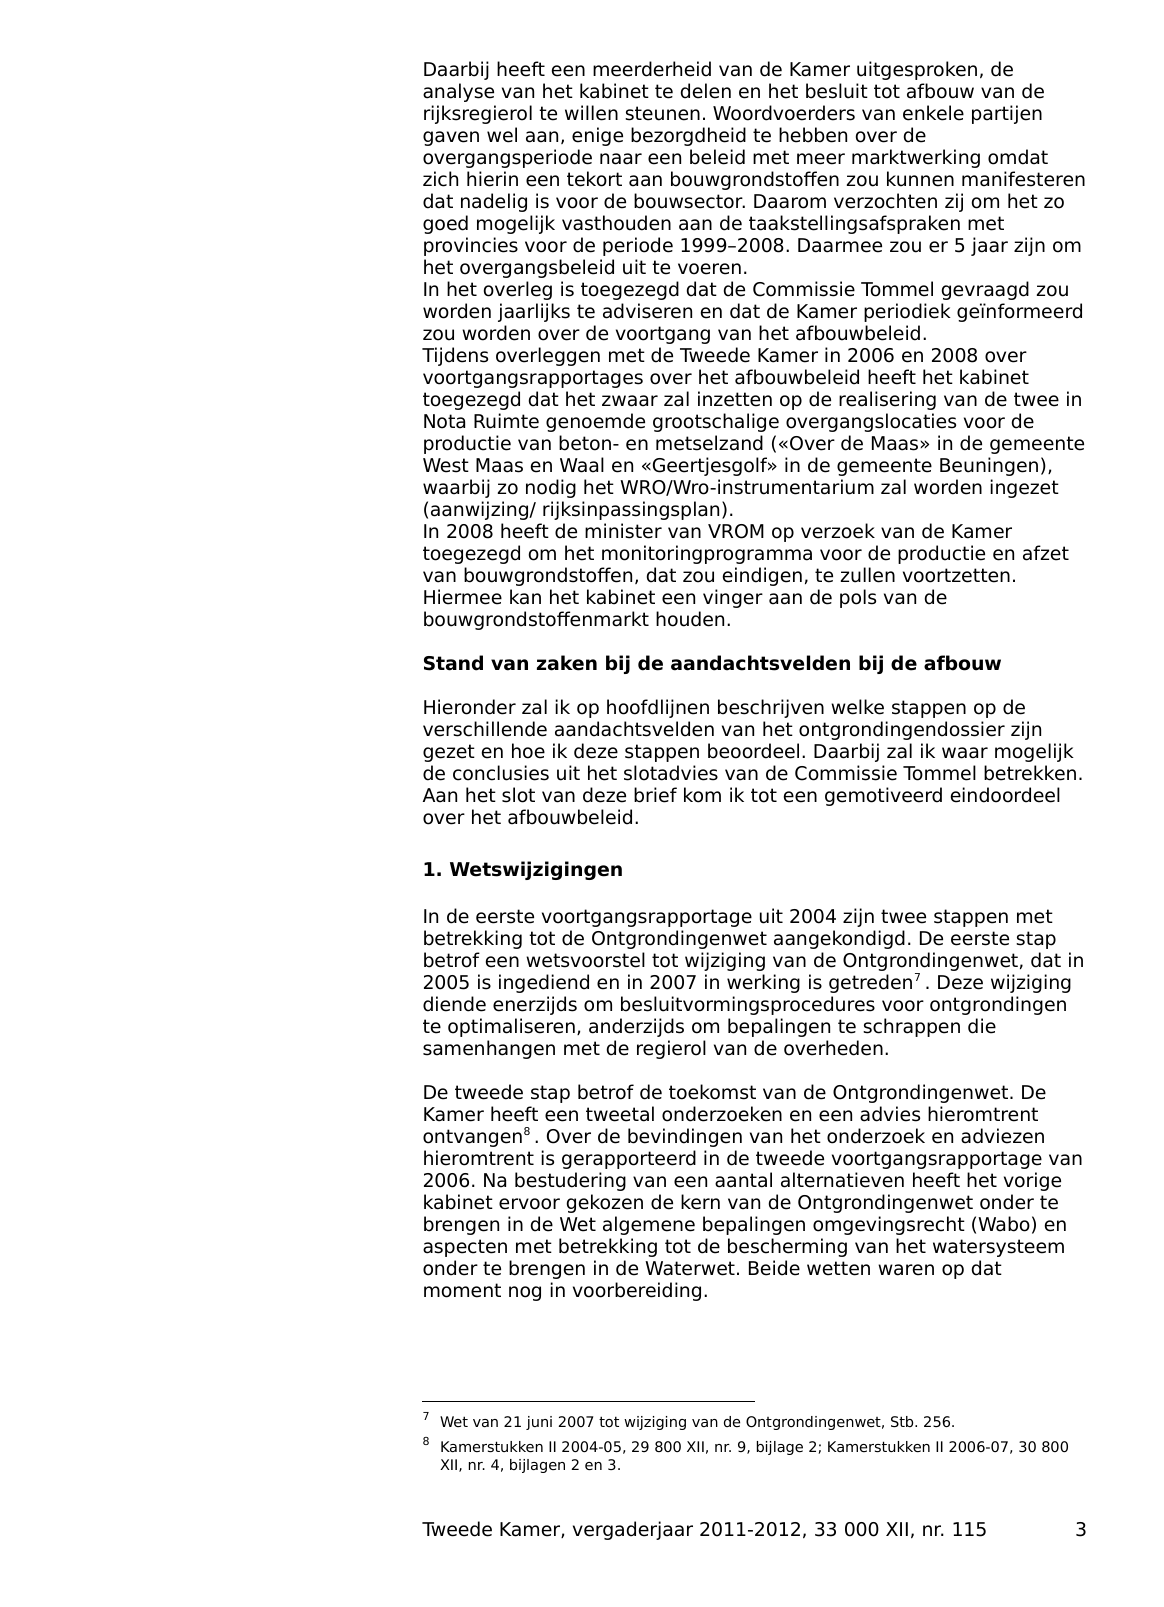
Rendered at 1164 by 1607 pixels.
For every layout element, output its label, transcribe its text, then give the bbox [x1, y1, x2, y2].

text Tijdens overleggen met de Tweede Kamer in 2006 en 2008 over voortgangsrapportages over het afbouwbeleid heeft het kabinet toegezegd dat het zwaar zal inzetten op de realisering van de twee in Nota Ruimte genoemde grootschalige overgangslocaties voor de productie van beton- en metselzand («Over de Maas» in de gemeente West Maas en Waal en «Geertjesgolf» in de gemeente Beuningen), waarbij zo nodig het WRO/Wro-instrumentarium zal worden ingezet (aanwijzing/ rijksinpassingsplan). [422, 345, 1087, 521]
text In het overleg is toegezegd dat de Commissie Tommel gevraagd zou worden jaarlijks te adviseren en dat de Kamer periodiek geïnformeerd zou worden over de voortgang van het afbouwbeleid. [422, 279, 1087, 345]
text In 2008 heeft de minister van VROM op verzoek van de Kamer toegezegd om het monitoringprogramma voor de productie en afzet van bouwgrondstoffen, dat zou eindigen, te zullen voortzetten. Hiermee kan het kabinet een vinger aan de pols van de bouwgrondstoffenmarkt houden. [422, 521, 1087, 631]
subtitle Stand van zaken bij de aandachtsvelden bij de afbouw [422, 653, 1087, 675]
text Kamerstukken II 2004-05, 29 800 XII, nr. 9, bijlage 2; Kamerstukken II 2006-07, 30 800 XII, nr. 4, bijlagen 2 en 3. [422, 1435, 1087, 1474]
text In de eerste voortgangsrapportage uit 2004 zijn twee stappen met betrekking tot de Ontgrondingenwet aangekondigd. De eerste stap betrof een wetsvoorstel tot wijziging van de Ontgrondingenwet, dat in 2005 is ingediend en in 2007 in werking is getreden. Deze wijziging diende enerzijds om besluitvormingsprocedures voor ontgrondingen te optimaliseren, anderzijds om bepalingen te schrappen die samenhangen met de regierol van de overheden. [422, 906, 1087, 1059]
text Hieronder zal ik op hoofdlijnen beschrijven welke stappen op de verschillende aandachtsvelden van het ontgrondingendossier zijn gezet en hoe ik deze stappen beoordeel. Daarbij zal ik waar mogelijk de conclusies uit het slotadvies van de Commissie Tommel betrekken. [422, 697, 1087, 785]
subtitle 1. Wetswijzigingen [422, 859, 1087, 881]
text De tweede stap betrof de toekomst van de Ontgrondingenwet. De Kamer heeft een tweetal onderzoeken en een advies hieromtrent ontvangen. Over de bevindingen van het onderzoek en adviezen hieromtrent is gerapporteerd in de tweede voortgangsrapportage van 2006. Na bestudering van een aantal alternatieven heeft het vorige kabinet ervoor gekozen de kern van de Ontgrondingenwet onder te brengen in de Wet algemene bepalingen omgevingsrecht (Wabo) en aspecten met betrekking tot de bescherming van het watersysteem onder te brengen in de Waterwet. Beide wetten waren op dat moment nog in voorbereiding. [422, 1082, 1087, 1302]
text Aan het slot van deze brief kom ik tot een gemotiveerd eindoordeel over het afbouwbeleid. [422, 785, 1087, 829]
text Wet van 21 juni 2007 tot wijziging van de Ontgrondingenwet, Stb. 256. [422, 1410, 1087, 1432]
text Daarbij heeft een meerderheid van de Kamer uitgesproken, de analyse van het kabinet te delen en het besluit tot afbouw van de rijksregierol te willen steunen. Woordvoerders van enkele partijen gaven wel aan, enige bezorgdheid te hebben over de overgangsperiode naar een beleid met meer marktwerking omdat zich hierin een tekort aan bouwgrondstoffen zou kunnen manifesteren dat nadelig is voor de bouwsector. Daarom verzochten zij om het zo goed mogelijk vasthouden aan de taakstellingsafspraken met provincies voor de periode 1999–2008. Daarmee zou er 5 jaar zijn om het overgangsbeleid uit te voeren. [422, 59, 1087, 279]
